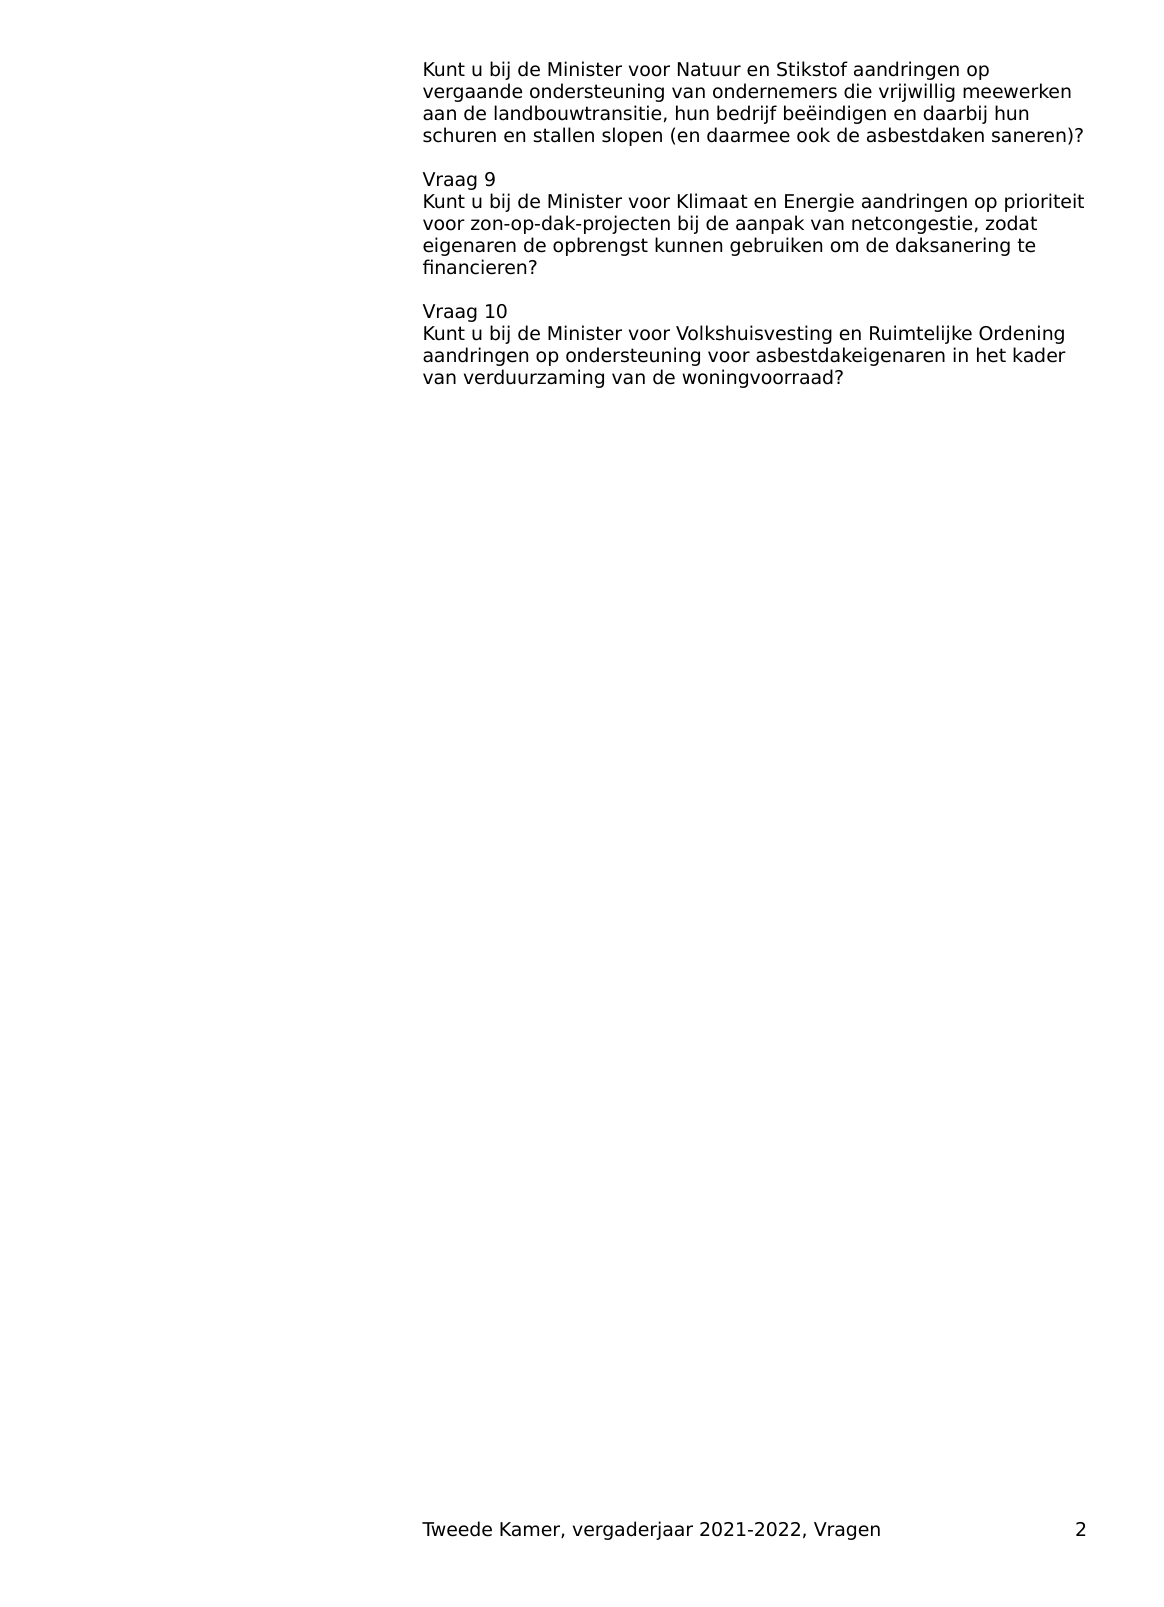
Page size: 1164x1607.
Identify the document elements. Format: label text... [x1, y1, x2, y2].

text Kunt u bij de Minister voor Natuur en Stikstof aandringen op vergaande ondersteuning van ondernemers die vrijwillig meewerken aan de landbouwtransitie, hun bedrijf beëindigen en daarbij hun schuren en stallen slopen (en daarmee ook de asbestdaken saneren)? [422, 59, 1087, 147]
text Kunt u bij de Minister voor Klimaat en Energie aandringen op prioriteit voor zon-op-dak-projecten bij de aanpak van netcongestie, zodat eigenaren de opbrengst kunnen gebruiken om de daksanering te financieren? [422, 191, 1087, 279]
text Vraag 10 [422, 301, 1087, 323]
text Kunt u bij de Minister voor Volkshuisvesting en Ruimtelijke Ordening aandringen op ondersteuning voor asbestdakeigenaren in het kader van verduurzaming van de woningvoorraad? [422, 323, 1087, 389]
text Vraag 9 [422, 169, 1087, 191]
